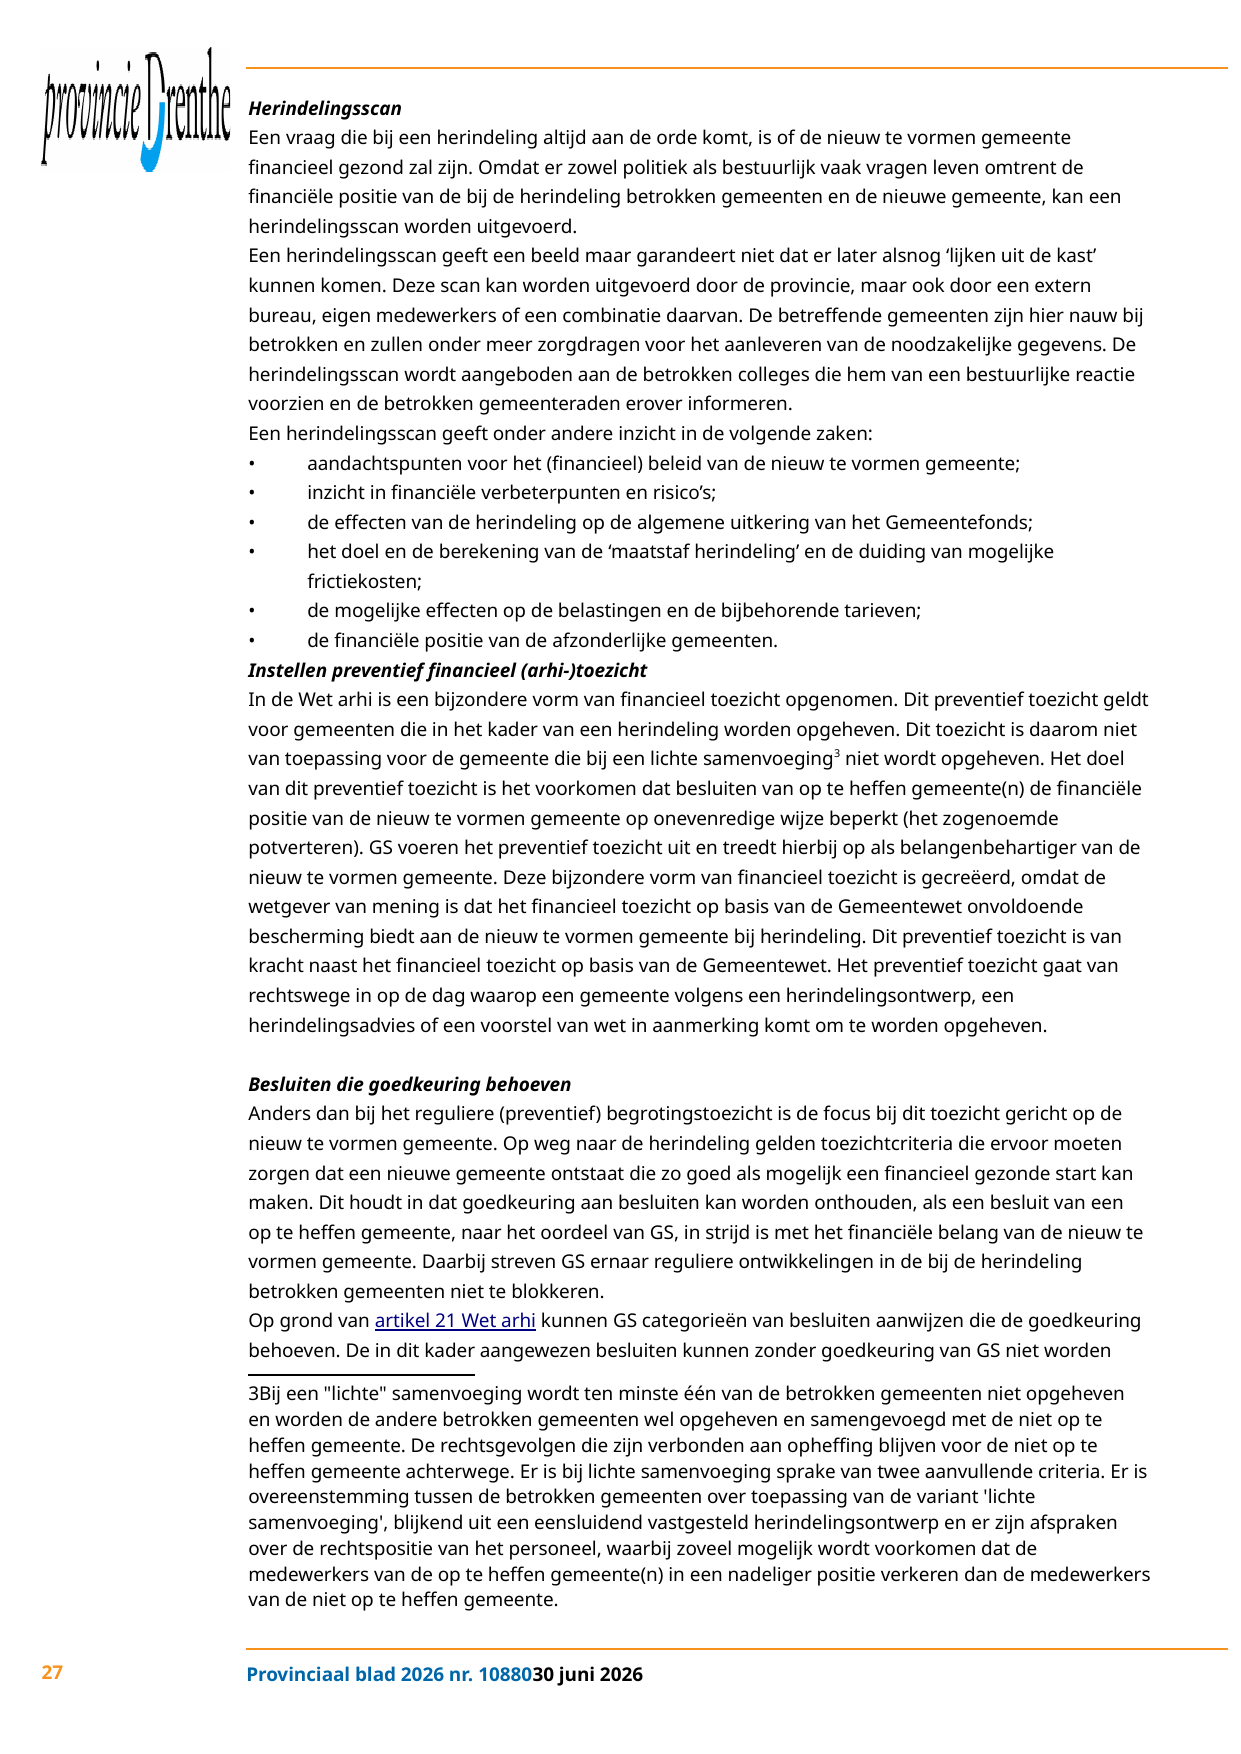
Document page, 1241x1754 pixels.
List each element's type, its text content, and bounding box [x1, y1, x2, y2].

list de financiële positie van de afzonderlijke gemeenten. [248, 627, 1152, 653]
list het doel en de berekening van de ‘maatstaf herindeling’ en de duiding van mogelijke frictiekosten; [248, 538, 1152, 594]
list inzicht in financiële verbeterpunten en risico’s; [248, 479, 1152, 505]
text Een vraag die bij een herindeling altijd aan de orde komt, is of de nieuw te vormen gemeente financieel gezond zal zijn. Omdat er zowel politiek als bestuurlijk vaak vragen leven omtrent de financiële positie van de bij de herindeling betrokken gemeenten en de nieuwe gemeente, kan een herindelingsscan worden uitgevoerd. [248, 124, 1152, 239]
text Anders dan bij het reguliere (preventief) begrotingstoezicht is de focus bij dit toezicht gericht op de nieuw te vormen gemeente. Op weg naar de herindeling gelden toezichtcriteria die ervoor moeten zorgen dat een nieuwe gemeente ontstaat die zo goed als mogelijk een financieel gezonde start kan maken. Dit houdt in dat goedkeuring aan besluiten kan worden onthouden, als een besluit van een op te heffen gemeente, naar het oordeel van GS, in strijd is met het financiële belang van de nieuw te vormen gemeente. Daarbij streven GS ernaar reguliere ontwikkelingen in de bij de herindeling betrokken gemeenten niet te blokkeren. [248, 1101, 1152, 1304]
text Besluiten die goedkeuring behoeven [248, 1071, 1152, 1097]
text Instellen preventief financieel (arhi-)toezicht [248, 657, 1152, 683]
list de mogelijke effecten op de belastingen en de bijbehorende tarieven; [248, 598, 1152, 623]
text Een herindelingsscan geeft onder andere inzicht in de volgende zaken: [248, 420, 1152, 446]
picture [41, 47, 231, 172]
list de effecten van de herindeling op de algemene uitkering van het Gemeentefonds; [248, 509, 1152, 535]
text Op grond van artikel 21 Wet arhi kunnen GS categorieën van besluiten aanwijzen die de goedkeuring behoeven. De in dit kader aangewezen besluiten kunnen zonder goedkeuring van GS niet worden [248, 1308, 1152, 1363]
text In de Wet arhi is een bijzondere vorm van financieel toezicht opgenomen. Dit preventief toezicht geldt voor gemeenten die in het kader van een herindeling worden opgeheven. Dit toezicht is daarom niet van toepassing voor de gemeente die bij een lichte samenvoeging niet wordt opgeheven. Het doel van dit preventief toezicht is het voorkomen dat besluiten van op te heffen gemeente(n) de financiële positie van de nieuw te vormen gemeente op onevenredige wijze beperkt (het zogenoemde potverteren). GS voeren het preventief toezicht uit en treedt hierbij op als belangenbehartiger van de nieuw te vormen gemeente. Deze bijzondere vorm van financieel toezicht is gecreëerd, omdat de wetgever van mening is dat het financieel toezicht op basis van de Gemeentewet onvoldoende bescherming biedt aan de nieuw te vormen gemeente bij herindeling. Dit preventief toezicht is van kracht naast het financieel toezicht op basis van de Gemeentewet. Het preventief toezicht gaat van rechtswege in op de dag waarop een gemeente volgens een herindelingsontwerp, een herindelingsadvies of een voorstel van wet in aanmerking komt om te worden opgeheven. [248, 686, 1152, 1038]
text Een herindelingsscan geeft een beeld maar garandeert niet dat er later alsnog ‘lijken uit de kast’ kunnen komen. Deze scan kan worden uitgevoerd door de provincie, maar ook door een extern bureau, eigen medewerkers of een combinatie daarvan. De betreffende gemeenten zijn hier nauw bij betrokken en zullen onder meer zorgdragen voor het aanleveren van de noodzakelijke gegevens. De herindelingsscan wordt aangeboden aan de betrokken colleges die hem van een bestuurlijke reactie voorzien en de betrokken gemeenteraden erover informeren. [248, 243, 1152, 416]
text Bij een "lichte" samenvoeging wordt ten minste één van de betrokken gemeenten niet opgeheven en worden de andere betrokken gemeenten wel opgeheven en samengevoegd met de niet op te heffen gemeente. De rechtsgevolgen die zijn verbonden aan opheffing blijven voor de niet op te heffen gemeente achterwege. Er is bij lichte samenvoeging sprake van twee aanvullende criteria. Er is overeenstemming tussen de betrokken gemeenten over toepassing van de variant 'lichte samenvoeging', blijkend uit een eensluidend vastgesteld herindelingsontwerp en er zijn afspraken over de rechtspositie van het personeel, waarbij zoveel mogelijk wordt voorkomen dat de medewerkers van de op te heffen gemeente(n) in een nadeliger positie verkeren dan de medewerkers van de niet op te heffen gemeente. [248, 1381, 1152, 1612]
list aandachtspunten voor het (financieel) beleid van de nieuw te vormen gemeente; [248, 450, 1152, 476]
text Herindelingsscan [248, 95, 1152, 121]
